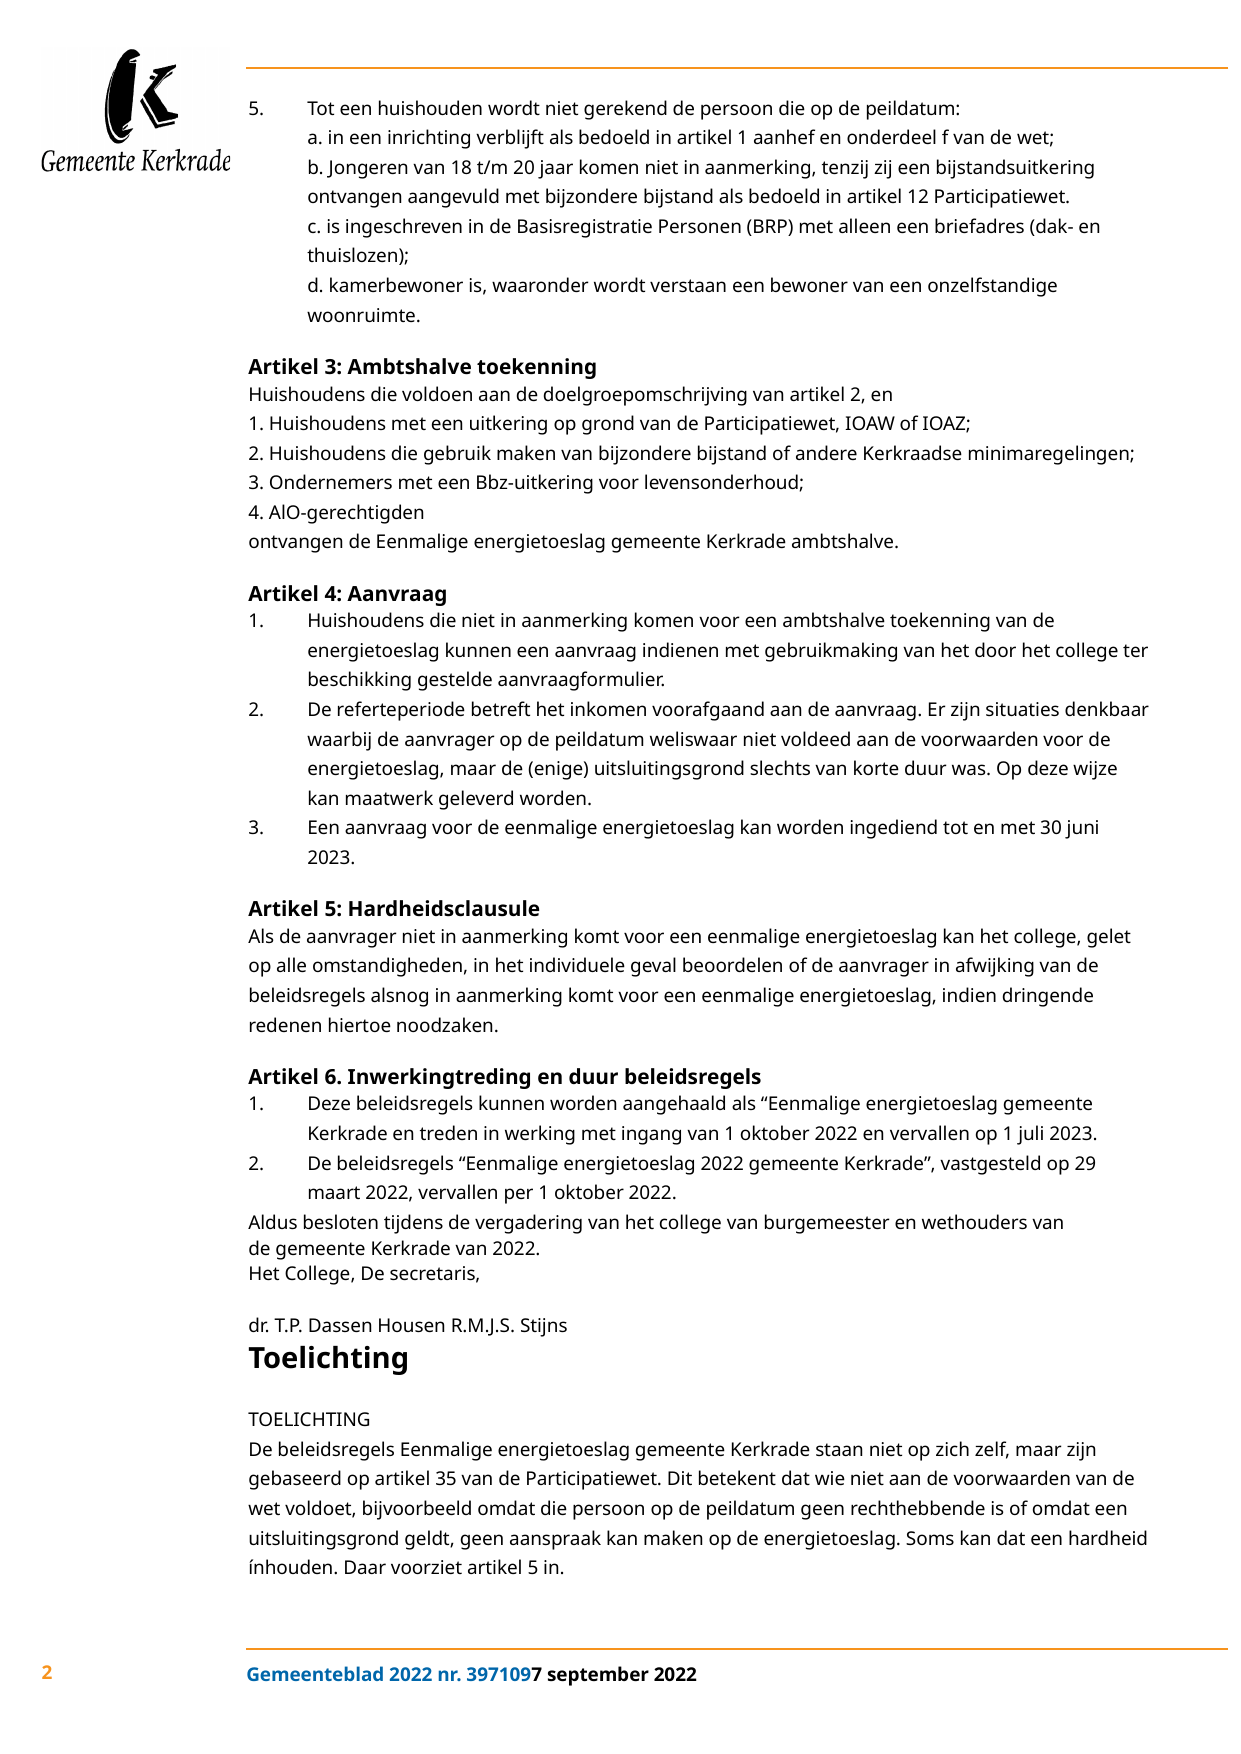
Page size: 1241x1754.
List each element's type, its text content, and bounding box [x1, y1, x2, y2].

text 4. AlO-gerechtigden [248, 499, 1152, 525]
text 2. Huishoudens die gebruik maken van bijzondere bijstand of andere Kerkraadse minimaregelingen; [248, 440, 1152, 466]
picture [41, 47, 231, 172]
list Deze beleidsregels kunnen worden aangehaald als “Eenmalige energietoeslag gemeente Kerkrade en treden in werking met ingang van 1 oktober 2022 en vervallen op 1 juli 2023. [248, 1091, 1152, 1146]
text De beleidsregels Eenmalige energietoeslag gemeente Kerkrade staan niet op zich zelf, maar zijn gebaseerd op artikel 35 van de Participatiewet. Dit betekent dat wie niet aan de voorwaarden van de wet voldoet, bijvoorbeeld omdat die persoon op de peildatum geen rechthebbende is of omdat een uitsluitingsgrond geldt, geen aanspraak kan maken op de energietoeslag. Soms kan dat een hardheid ínhouden. Daar voorziet artikel 5 in. [248, 1436, 1152, 1580]
text 1. Huishoudens met een uitkering op grond van de Participatiewet, IOAW of IOAZ; [248, 410, 1152, 436]
list a. in een inrichting verblijft als bedoeld in artikel 1 aanhef en onderdeel f van de wet; [248, 124, 1152, 150]
list c. is ingeschreven in de Basisregistratie Personen (BRP) met alleen een briefadres (dak- en thuislozen); [248, 213, 1152, 268]
text Artikel 6. Inwerkingtreding en duur beleidsregels [248, 1062, 1152, 1091]
list De beleidsregels “Eenmalige energietoeslag 2022 gemeente Kerkrade”, vastgesteld op 29 maart 2022, vervallen per 1 oktober 2022. [248, 1150, 1152, 1205]
text de gemeente Kerkrade van 2022. [248, 1235, 1152, 1260]
list Een aanvraag voor de eenmalige energietoeslag kan worden ingediend tot en met 30 juni 2023. [248, 814, 1152, 870]
text Het College, De secretaris, [248, 1260, 1152, 1286]
list d. kamerbewoner is, waaronder wordt verstaan een bewoner van een onzelfstandige woonruimte. [248, 272, 1152, 328]
list Tot een huishouden wordt niet gerekend de persoon die op de peildatum: [248, 95, 1152, 121]
list De referteperiode betreft het inkomen voorafgaand aan de aanvraag. Er zijn situaties denkbaar waarbij de aanvrager op de peildatum weliswaar niet voldeed aan de voorwaarden voor de energietoeslag, maar de (enige) uitsluitingsgrond slechts van korte duur was. Op deze wijze kan maatwerk geleverd worden. [248, 696, 1152, 811]
list Huishoudens die niet in aanmerking komen voor een ambtshalve toekenning van de energietoeslag kunnen een aanvraag indienen met gebruikmaking van het door het college ter beschikking gestelde aanvraagformulier. [248, 607, 1152, 692]
text Artikel 4: Aanvraag [248, 579, 1152, 607]
text Als de aanvrager niet in aanmerking komt voor een eenmalige energietoeslag kan het college, gelet op alle omstandigheden, in het individuele geval beoordelen of de aanvrager in afwijking van de beleidsregels alsnog in aanmerking komt voor een eenmalige energietoeslag, indien dringende redenen hiertoe noodzaken. [248, 923, 1152, 1037]
text dr. T.P. Dassen Housen R.M.J.S. Stijns [248, 1312, 1152, 1338]
text Artikel 5: Hardheidsclausule [248, 894, 1152, 923]
text Toelichting [248, 1338, 1152, 1377]
text Huishoudens die voldoen aan de doelgroepomschrijving van artikel 2, en [248, 381, 1152, 406]
list b. Jongeren van 18 t/m 20 jaar komen niet in aanmerking, tenzij zij een bijstandsuitkering ontvangen aangevuld met bijzondere bijstand als bedoeld in artikel 12 Participatiewet. [248, 154, 1152, 209]
text ontvangen de Eenmalige energietoeslag gemeente Kerkrade ambtshalve. [248, 529, 1152, 554]
text TOELICHTING [248, 1406, 1152, 1432]
text 3. Ondernemers met een Bbz-uitkering voor levensonderhoud; [248, 469, 1152, 495]
text Artikel 3: Ambtshalve toekenning [248, 352, 1152, 381]
text Aldus besloten tijdens de vergadering van het college van burgemeester en wethouders van [248, 1209, 1152, 1235]
